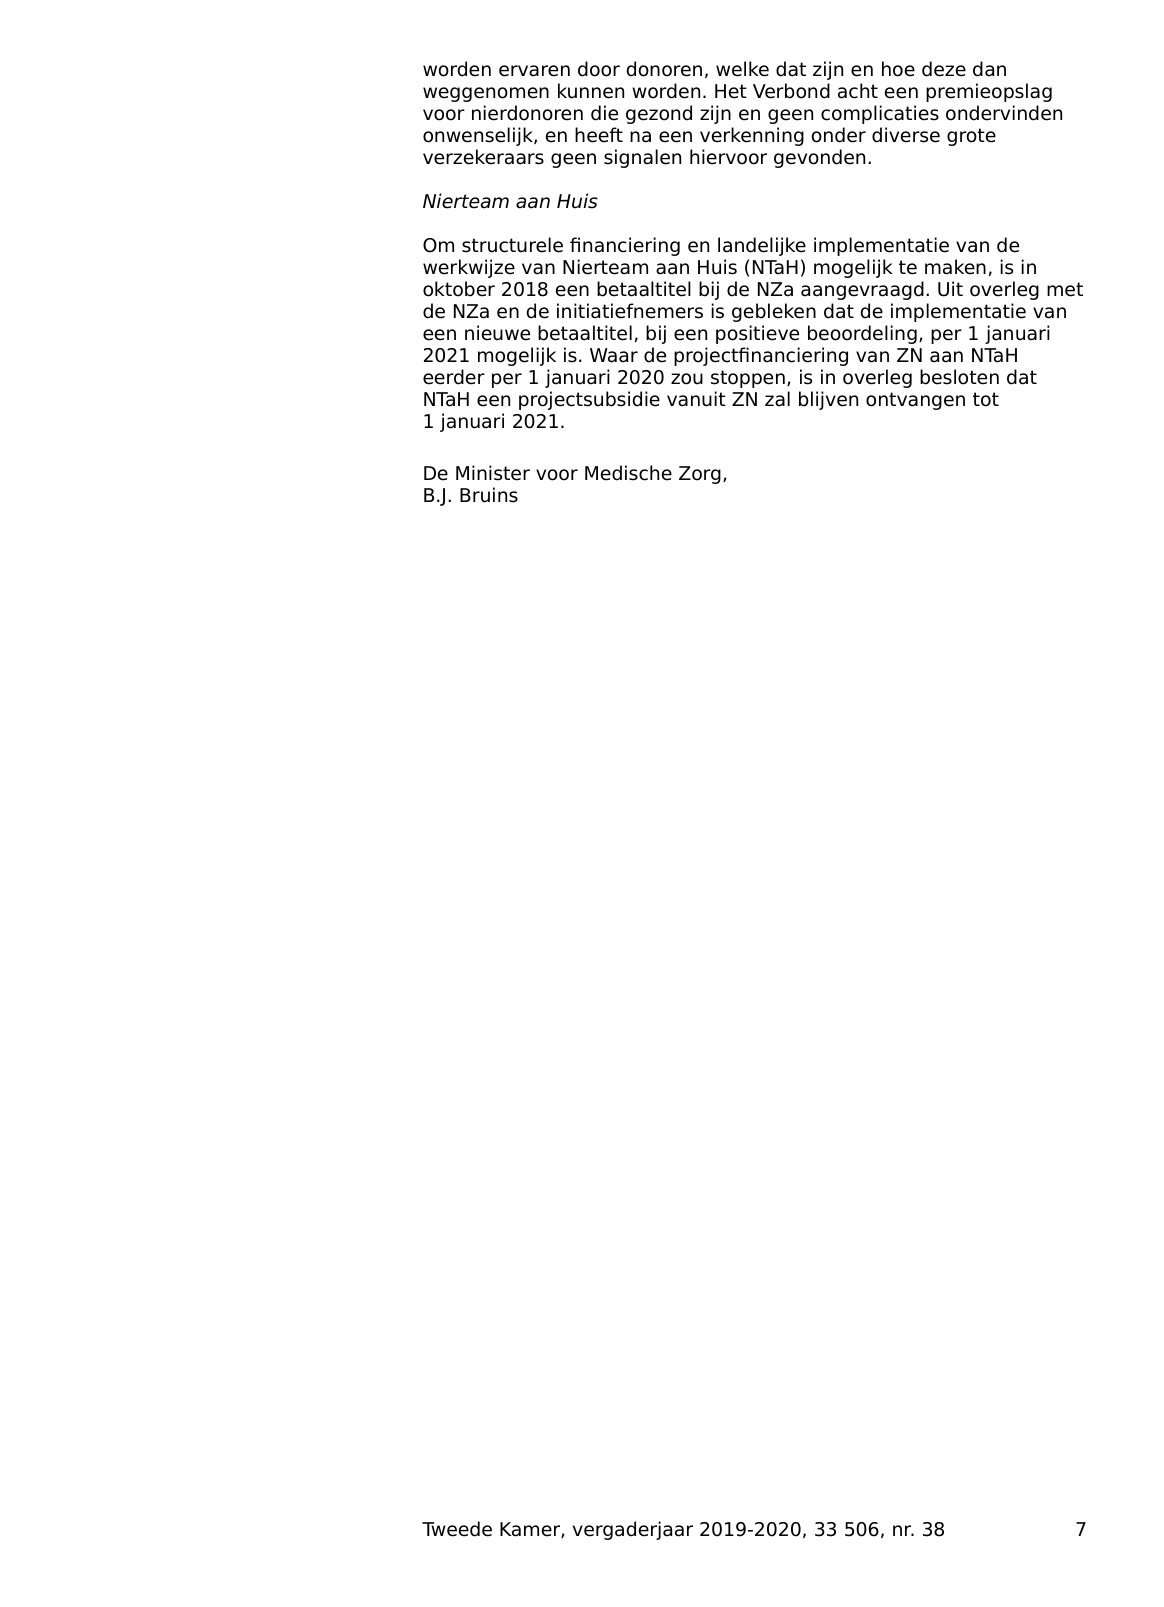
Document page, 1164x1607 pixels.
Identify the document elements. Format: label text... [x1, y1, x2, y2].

subtitle Nierteam aan Huis [422, 191, 1087, 213]
text worden ervaren door donoren, welke dat zijn en hoe deze dan weggenomen kunnen worden. Het Verbond acht een premieopslag voor nierdonoren die gezond zijn en geen complicaties ondervinden onwenselijk, en heeft na een verkenning onder diverse grote verzekeraars geen signalen hiervoor gevonden. [422, 59, 1087, 169]
text De Minister voor Medische Zorg, B.J. Bruins [422, 463, 1087, 507]
text Om structurele financiering en landelijke implementatie van de werkwijze van Nierteam aan Huis (NTaH) mogelijk te maken, is in oktober 2018 een betaaltitel bij de NZa aangevraagd. Uit overleg met de NZa en de initiatiefnemers is gebleken dat de implementatie van een nieuwe betaaltitel, bij een positieve beoordeling, per 1 januari 2021 mogelijk is. Waar de projectfinanciering van ZN aan NTaH eerder per 1 januari 2020 zou stoppen, is in overleg besloten dat NTaH een projectsubsidie vanuit ZN zal blijven ontvangen tot 1 januari 2021. [422, 235, 1087, 433]
